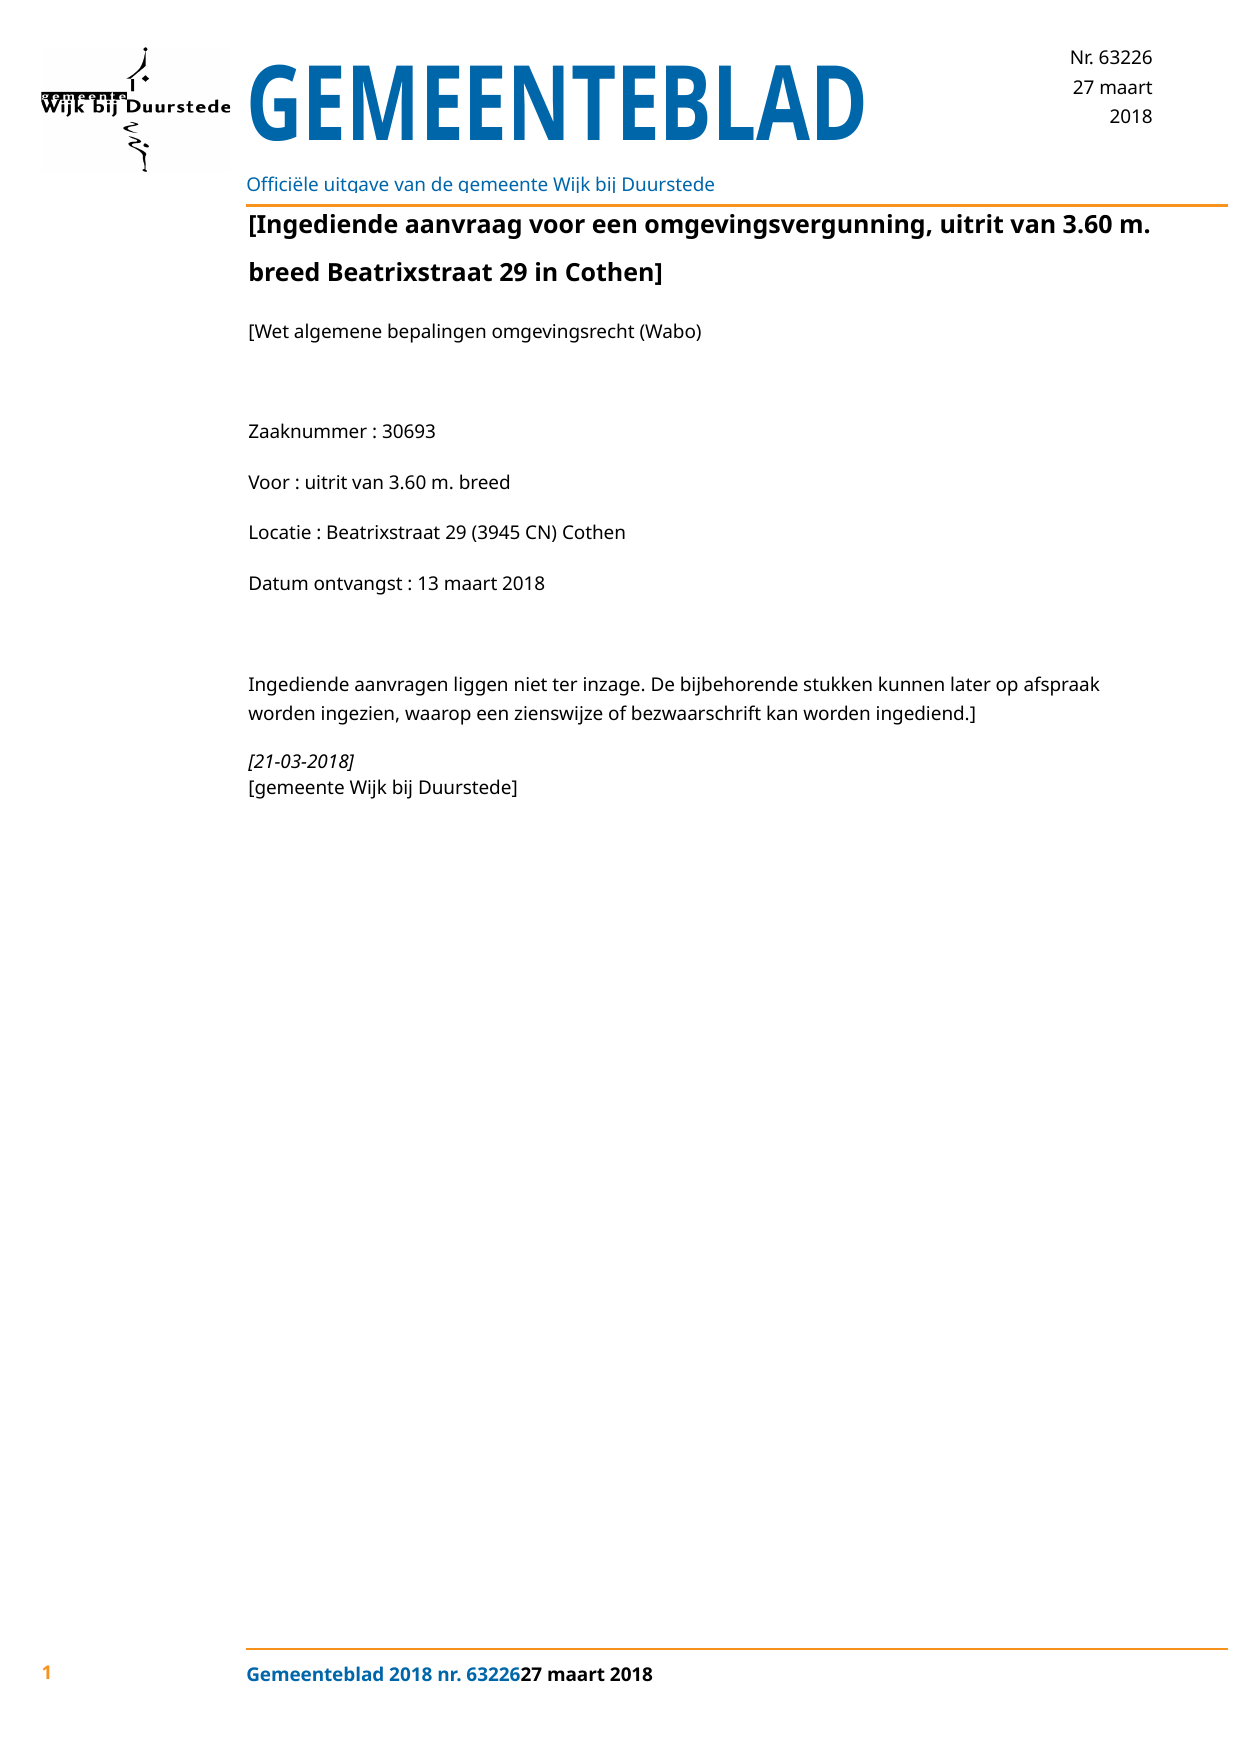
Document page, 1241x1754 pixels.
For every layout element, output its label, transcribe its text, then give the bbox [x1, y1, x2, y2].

text Ingediende aanvragen liggen niet ter inzage. De bijbehorende stukken kunnen later op afspraak worden ingezien, waarop een zienswijze of bezwaarschrift kan worden ingediend.] [248, 671, 1152, 726]
text Zaaknummer : 30693 [248, 419, 1152, 444]
text Datum ontvangst : 13 maart 2018 [248, 570, 1152, 596]
text [Ingediende aanvraag voor een omgevingsvergunning, uitrit van 3.60 m. breed Beatrixstraat 29 in Cothen] [248, 207, 1152, 288]
text [gemeente Wijk bij Duurstede] [248, 774, 1152, 800]
text Voor : uitrit van 3.60 m. breed [248, 469, 1152, 495]
text Locatie : Beatrixstraat 29 (3945 CN) Cothen [248, 519, 1152, 545]
text [21-03-2018] [248, 748, 1152, 774]
picture [41, 47, 231, 172]
text [Wet algemene bepalingen omgevingsrecht (Wabo) [248, 318, 1152, 344]
